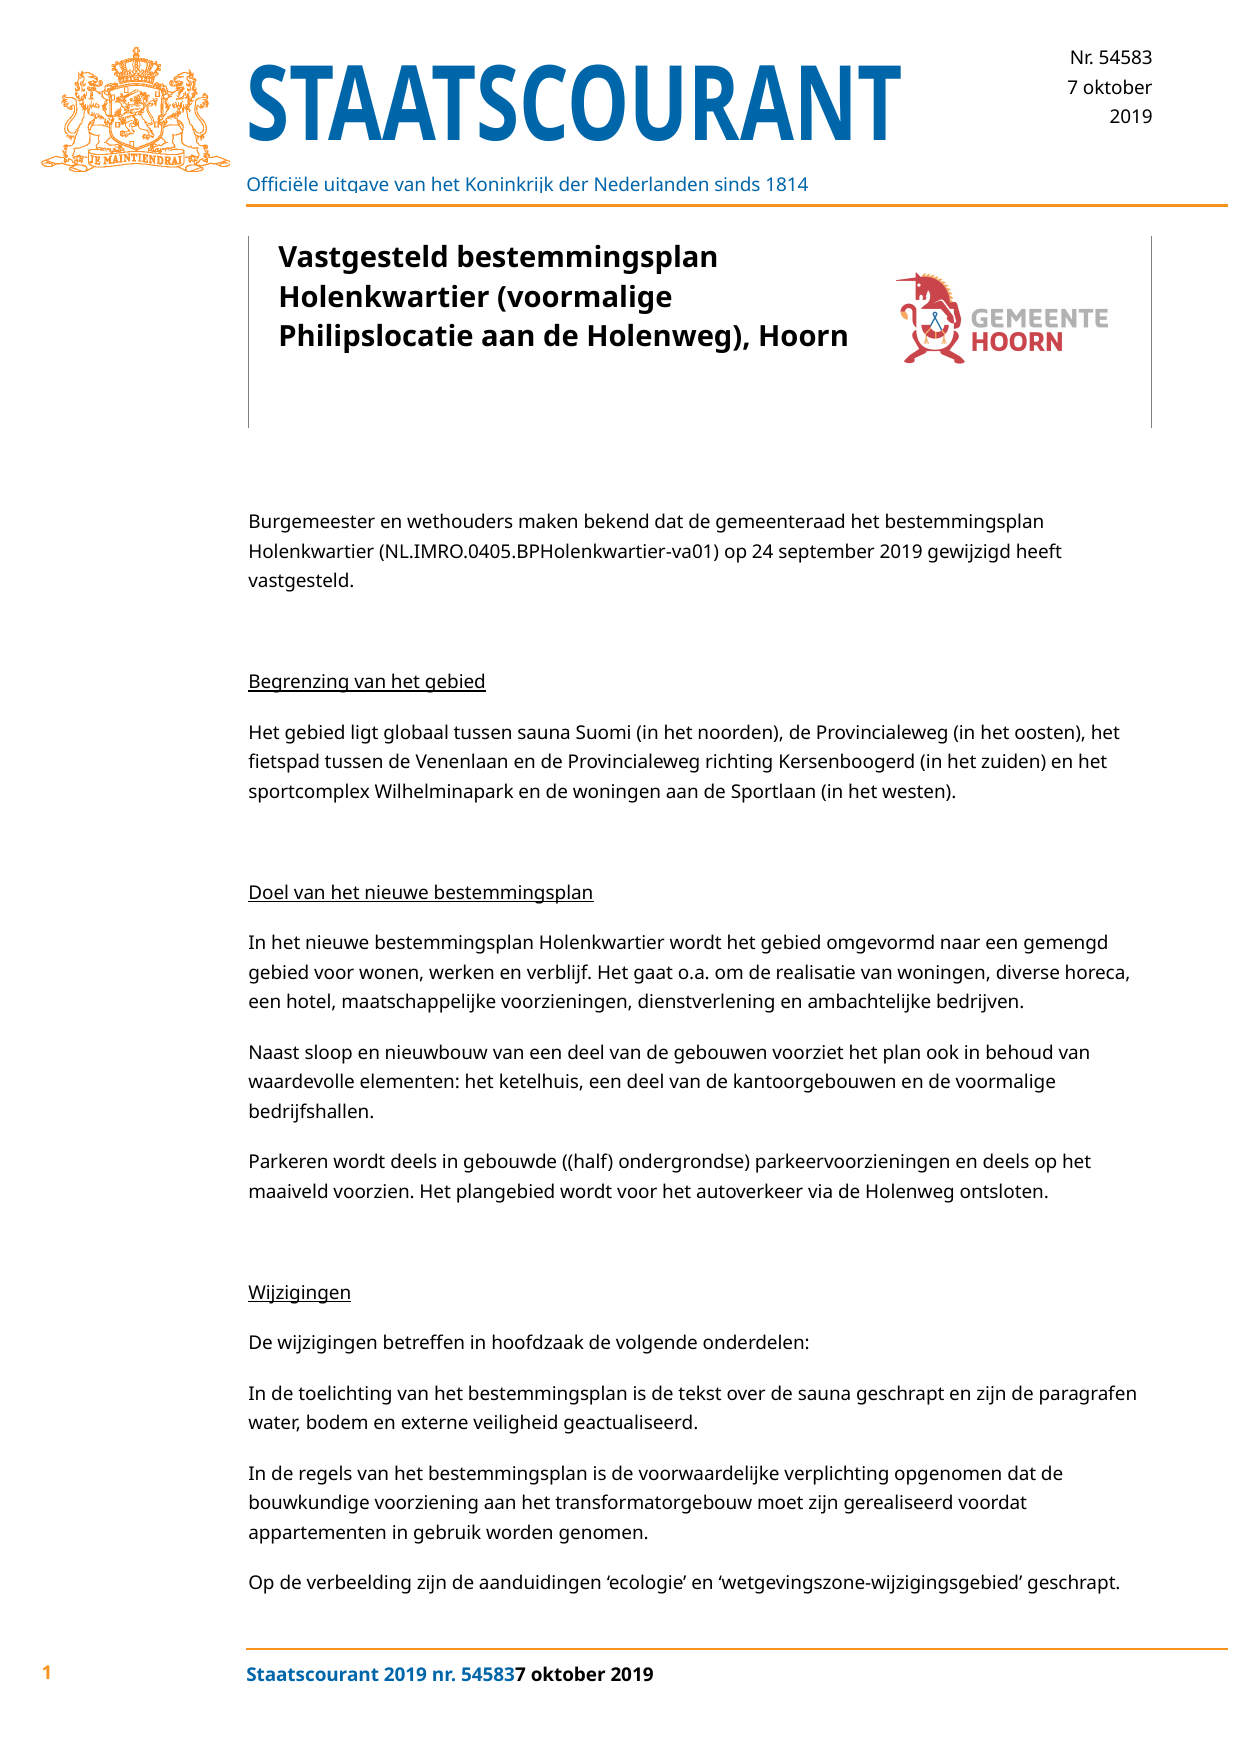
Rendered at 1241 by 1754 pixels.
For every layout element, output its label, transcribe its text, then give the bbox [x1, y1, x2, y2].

table_header [850, 236, 1151, 428]
text In de toelichting van het bestemmingsplan is de tekst over de sauna geschrapt en zijn de paragrafen water, bodem en externe veiligheid geactualiseerd. [248, 1380, 1152, 1435]
text Naast sloop en nieuwbouw van een deel van de gebouwen voorziet het plan ook in behoud van waardevolle elementen: het ketelhuis, een deel van de kantoorgebouwen en de voormalige bedrijfshallen. [248, 1039, 1152, 1124]
text Burgemeester en wethouders maken bekend dat de gemeenteraad het bestemmingsplan Holenkwartier (NL.IMRO.0405.BPHolenkwartier-va01) op 24 september 2019 gewijzigd heeft vastgesteld. [248, 508, 1152, 593]
table_header Vastgesteld bestemmingsplan Holenkwartier (voormalige Philipslocatie aan de Holenweg), Hoorn [249, 236, 850, 428]
text Begrenzing van het gebied [248, 668, 1152, 694]
text Op de verbeelding zijn de aanduidingen ‘ecologie’ en ‘wetgevingszone-wijzigingsgebied’ geschrapt. [248, 1569, 1152, 1595]
text Doel van het nieuwe bestemmingsplan [248, 879, 1152, 904]
text In het nieuwe bestemmingsplan Holenkwartier wordt het gebied omgevormd naar een gemengd gebied voor wonen, werken en verblijf. Het gaat o.a. om de realisatie van woningen, diverse horeca, een hotel, maatschappelijke voorzieningen, dienstverlening en ambachtelijke bedrijven. [248, 929, 1152, 1014]
text Wijzigingen [248, 1279, 1152, 1304]
text Parkeren wordt deels in gebouwde ((half) ondergrondse) parkeervoorzieningen en deels op het maaiveld voorzien. Het plangebied wordt voor het autoverkeer via de Holenweg ontsloten. [248, 1148, 1152, 1204]
text Het gebied ligt globaal tussen sauna Suomi (in het noorden), de Provincialeweg (in het oosten), het fietspad tussen de Venenlaan en de Provincialeweg richting Kersenboogerd (in het zuiden) en het sportcomplex Wilhelminapark en de woningen aan de Sportlaan (in het westen). [248, 719, 1152, 804]
text De wijzigingen betreffen in hoofdzaak de volgende onderdelen: [248, 1329, 1152, 1355]
picture [41, 47, 231, 172]
text In de regels van het bestemmingsplan is de voorwaardelijke verplichting opgenomen dat de bouwkundige voorziening aan het transformatorgebouw moet zijn gerealiseerd voordat appartementen in gebruik worden genomen. [248, 1460, 1152, 1544]
picture [882, 236, 1119, 403]
